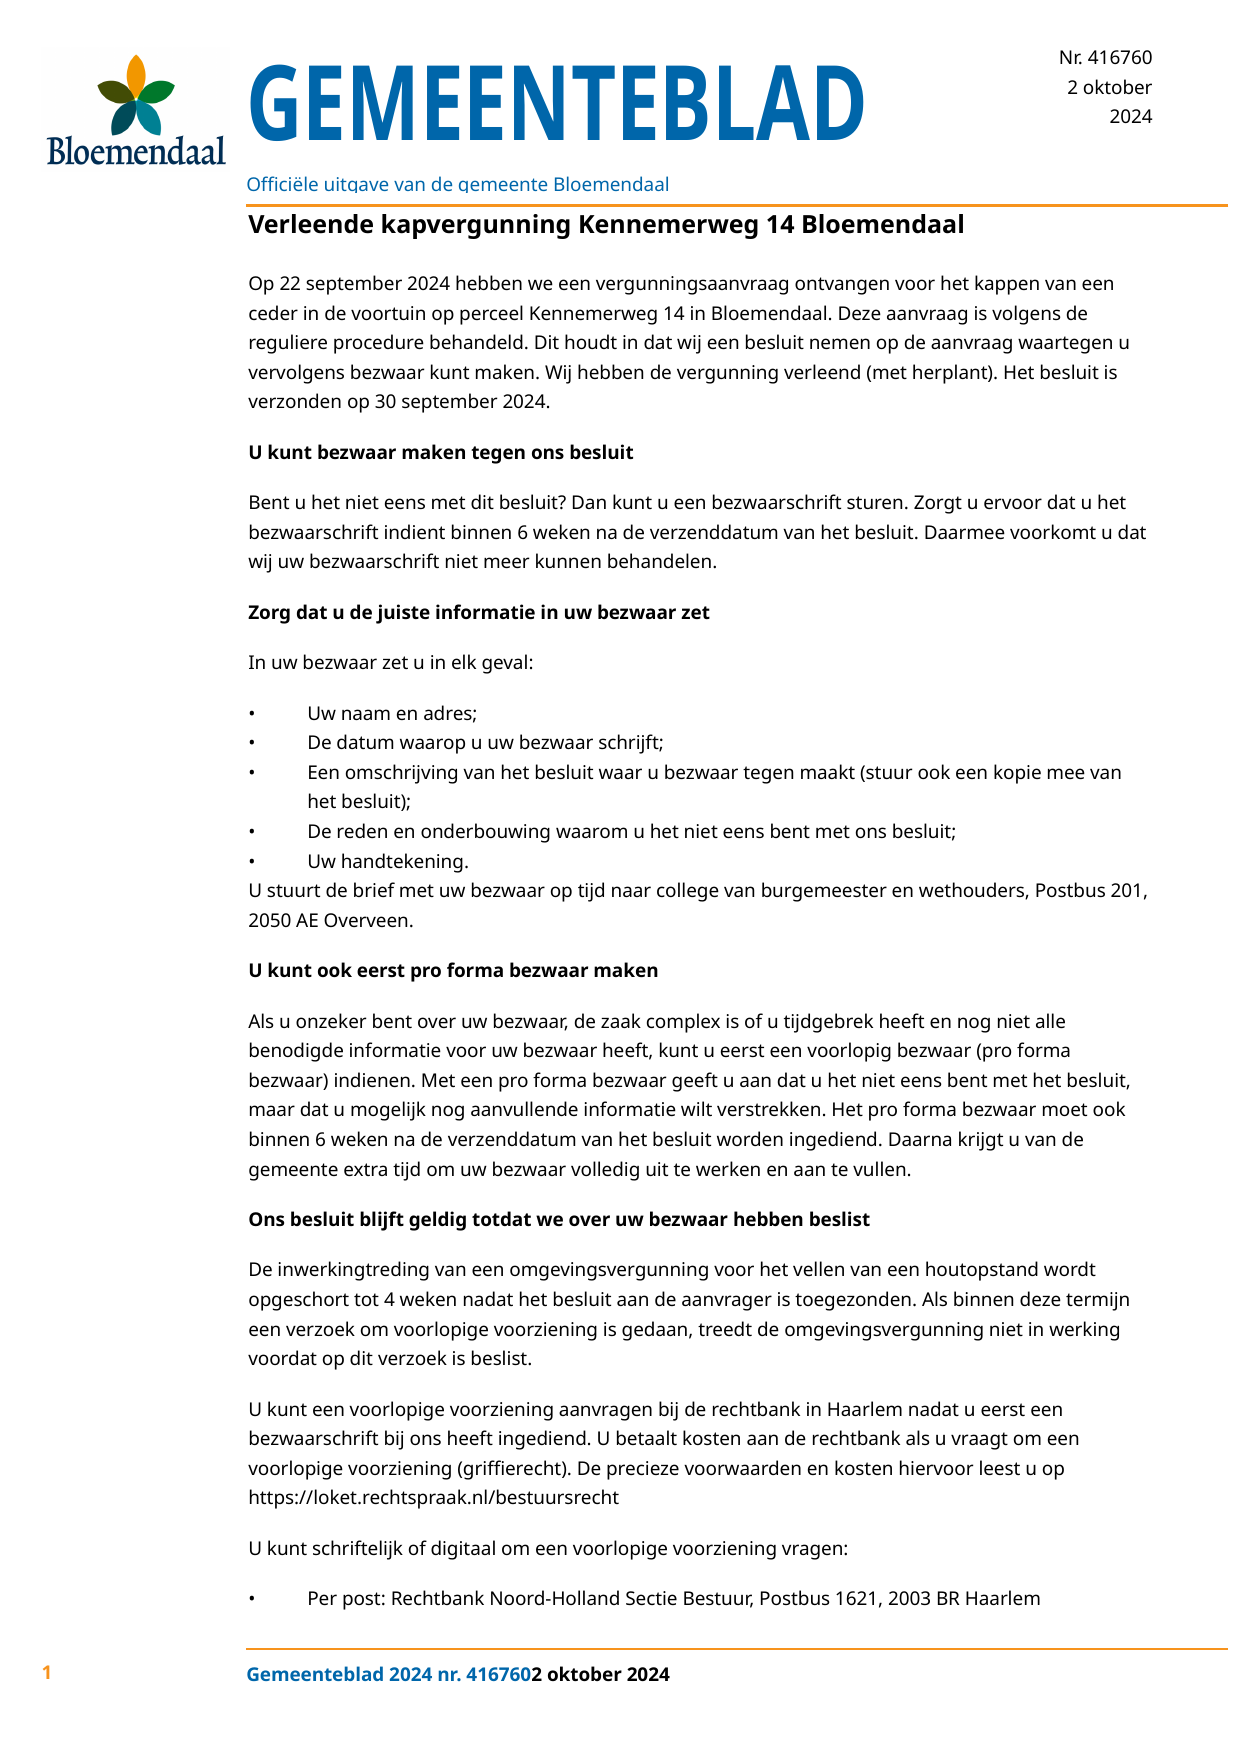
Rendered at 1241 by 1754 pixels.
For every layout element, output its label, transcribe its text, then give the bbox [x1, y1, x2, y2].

list Per post: Rechtbank Noord-Holland Sectie Bestuur, Postbus 1621, 2003 BR Haarlem [248, 1585, 1152, 1611]
text De inwerkingtreding van een omgevingsvergunning voor het vellen van een houtopstand wordt opgeschort tot 4 weken nadat het besluit aan de aanvrager is toegezonden. Als binnen deze termijn een verzoek om voorlopige voorziening is gedaan, treedt de omgevingsvergunning niet in werking voordat op dit verzoek is beslist. [248, 1257, 1152, 1371]
text Ons besluit blijft geldig totdat we over uw bezwaar hebben beslist [248, 1206, 1152, 1232]
picture [41, 47, 231, 172]
text U kunt een voorlopige voorziening aanvragen bij de rechtbank in Haarlem nadat u eerst een bezwaarschrift bij ons heeft ingediend. U betaalt kosten aan de rechtbank als u vraagt om een voorlopige voorziening (griffierecht). De precieze voorwaarden en kosten hiervoor leest u op https://loket.rechtspraak.nl/bestuursrecht [248, 1396, 1152, 1510]
text U kunt schriftelijk of digitaal om een voorlopige voorziening vragen: [248, 1535, 1152, 1561]
list Uw naam en adres; [248, 700, 1152, 726]
text U stuurt de brief met uw bezwaar op tijd naar college van burgemeester en wethouders, Postbus 201, 2050 AE Overveen. [248, 877, 1152, 933]
text Zorg dat u de juiste informatie in uw bezwaar zet [248, 599, 1152, 625]
list De reden en onderbouwing waarom u het niet eens bent met ons besluit; [248, 818, 1152, 844]
list De datum waarop u uw bezwaar schrijft; [248, 729, 1152, 755]
text Bent u het niet eens met dit besluit? Dan kunt u een bezwaarschrift sturen. Zorgt u ervoor dat u het bezwaarschrift indient binnen 6 weken na de verzenddatum van het besluit. Daarmee voorkomt u dat wij uw bezwaarschrift niet meer kunnen behandelen. [248, 489, 1152, 574]
text Verleende kapvergunning Kennemerweg 14 Bloemendaal [248, 207, 1152, 241]
text Als u onzeker bent over uw bezwaar, de zaak complex is of u tijdgebrek heeft en nog niet alle benodigde informatie voor uw bezwaar heeft, kunt u eerst een voorlopig bezwaar (pro forma bezwaar) indienen. Met een pro forma bezwaar geeft u aan dat u het niet eens bent met het besluit, maar dat u mogelijk nog aanvullende informatie wilt verstrekken. Het pro forma bezwaar moet ook binnen 6 weken na de verzenddatum van het besluit worden ingediend. Daarna krijgt u van de gemeente extra tijd om uw bezwaar volledig uit te werken en aan te vullen. [248, 1008, 1152, 1181]
text U kunt bezwaar maken tegen ons besluit [248, 439, 1152, 465]
list Uw handtekening. [248, 848, 1152, 873]
text Op 22 september 2024 hebben we een vergunningsaanvraag ontvangen voor het kappen van een ceder in de voortuin op perceel Kennemerweg 14 in Bloemendaal. Deze aanvraag is volgens de reguliere procedure behandeld. Dit houdt in dat wij een besluit nemen op de aanvraag waartegen u vervolgens bezwaar kunt maken. Wij hebben de vergunning verleend (met herplant). Het besluit is verzonden op 30 september 2024. [248, 270, 1152, 414]
text In uw bezwaar zet u in elk geval: [248, 649, 1152, 675]
list Een omschrijving van het besluit waar u bezwaar tegen maakt (stuur ook een kopie mee van het besluit); [248, 759, 1152, 814]
text U kunt ook eerst pro forma bezwaar maken [248, 957, 1152, 983]
